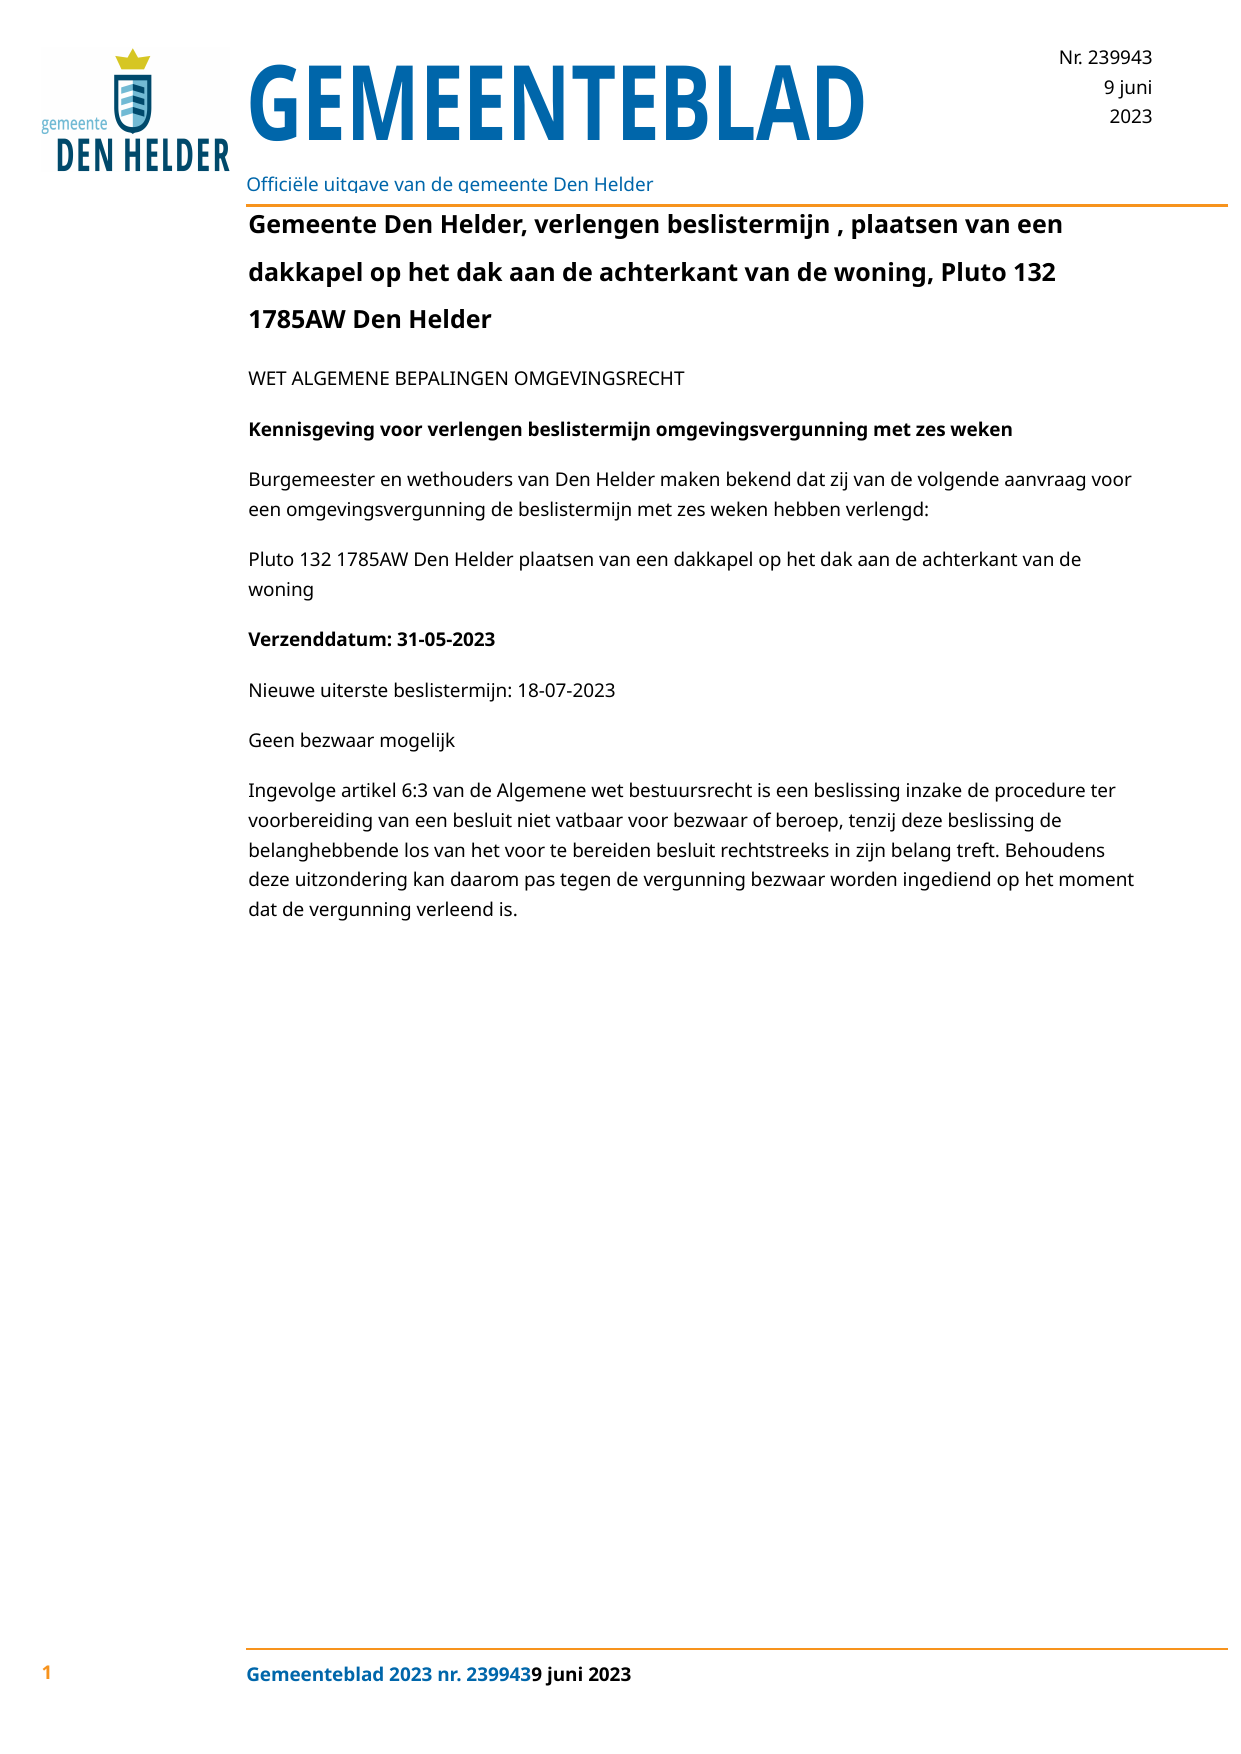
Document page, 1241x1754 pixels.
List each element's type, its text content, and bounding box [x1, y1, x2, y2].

text Burgemeester en wethouders van Den Helder maken bekend dat zij van de volgende aanvraag voor een omgevingsvergunning de beslistermijn met zes weken hebben verlengd: [248, 466, 1152, 522]
text Kennisgeving voor verlengen beslistermijn omgevingsvergunning met zes weken [248, 416, 1152, 442]
picture [130, 157, 135, 172]
picture [63, 144, 68, 165]
text Pluto 132 1785AW Den Helder plaatsen van een dakkapel op het dak aan de achterkant van de woning [248, 546, 1152, 602]
text Ingevolge artikel 6:3 van de Algemene wet bestuursrecht is een beslissing inzake de procedure ter voorbereiding van een besluit niet vatbaar voor bezwaar of beroep, tenzij deze beslissing de belanghebbende los van het voor te bereiden besluit rechtstreeks in zijn belang treft. Behoudens deze uitzondering kan daarom pas tegen de vergunning bezwaar worden ingediend op het moment dat de vergunning verleend is. [248, 778, 1152, 922]
picture [220, 160, 224, 172]
text Nieuwe uiterste beslistermijn: 18-07-2023 [248, 677, 1152, 702]
picture [100, 154, 106, 172]
text Verzenddatum: 31-05-2023 [248, 626, 1152, 652]
text WET ALGEMENE BEPALINGEN OMGEVINGSRECHT [248, 366, 1152, 391]
picture [41, 47, 231, 172]
text Gemeente Den Helder, verlengen beslistermijn , plaatsen van een dakkapel op het dak aan de achterkant van de woning, Pluto 132 1785AW Den Helder [248, 207, 1152, 336]
picture [182, 144, 187, 165]
text Geen bezwaar mogelijk [248, 727, 1152, 753]
